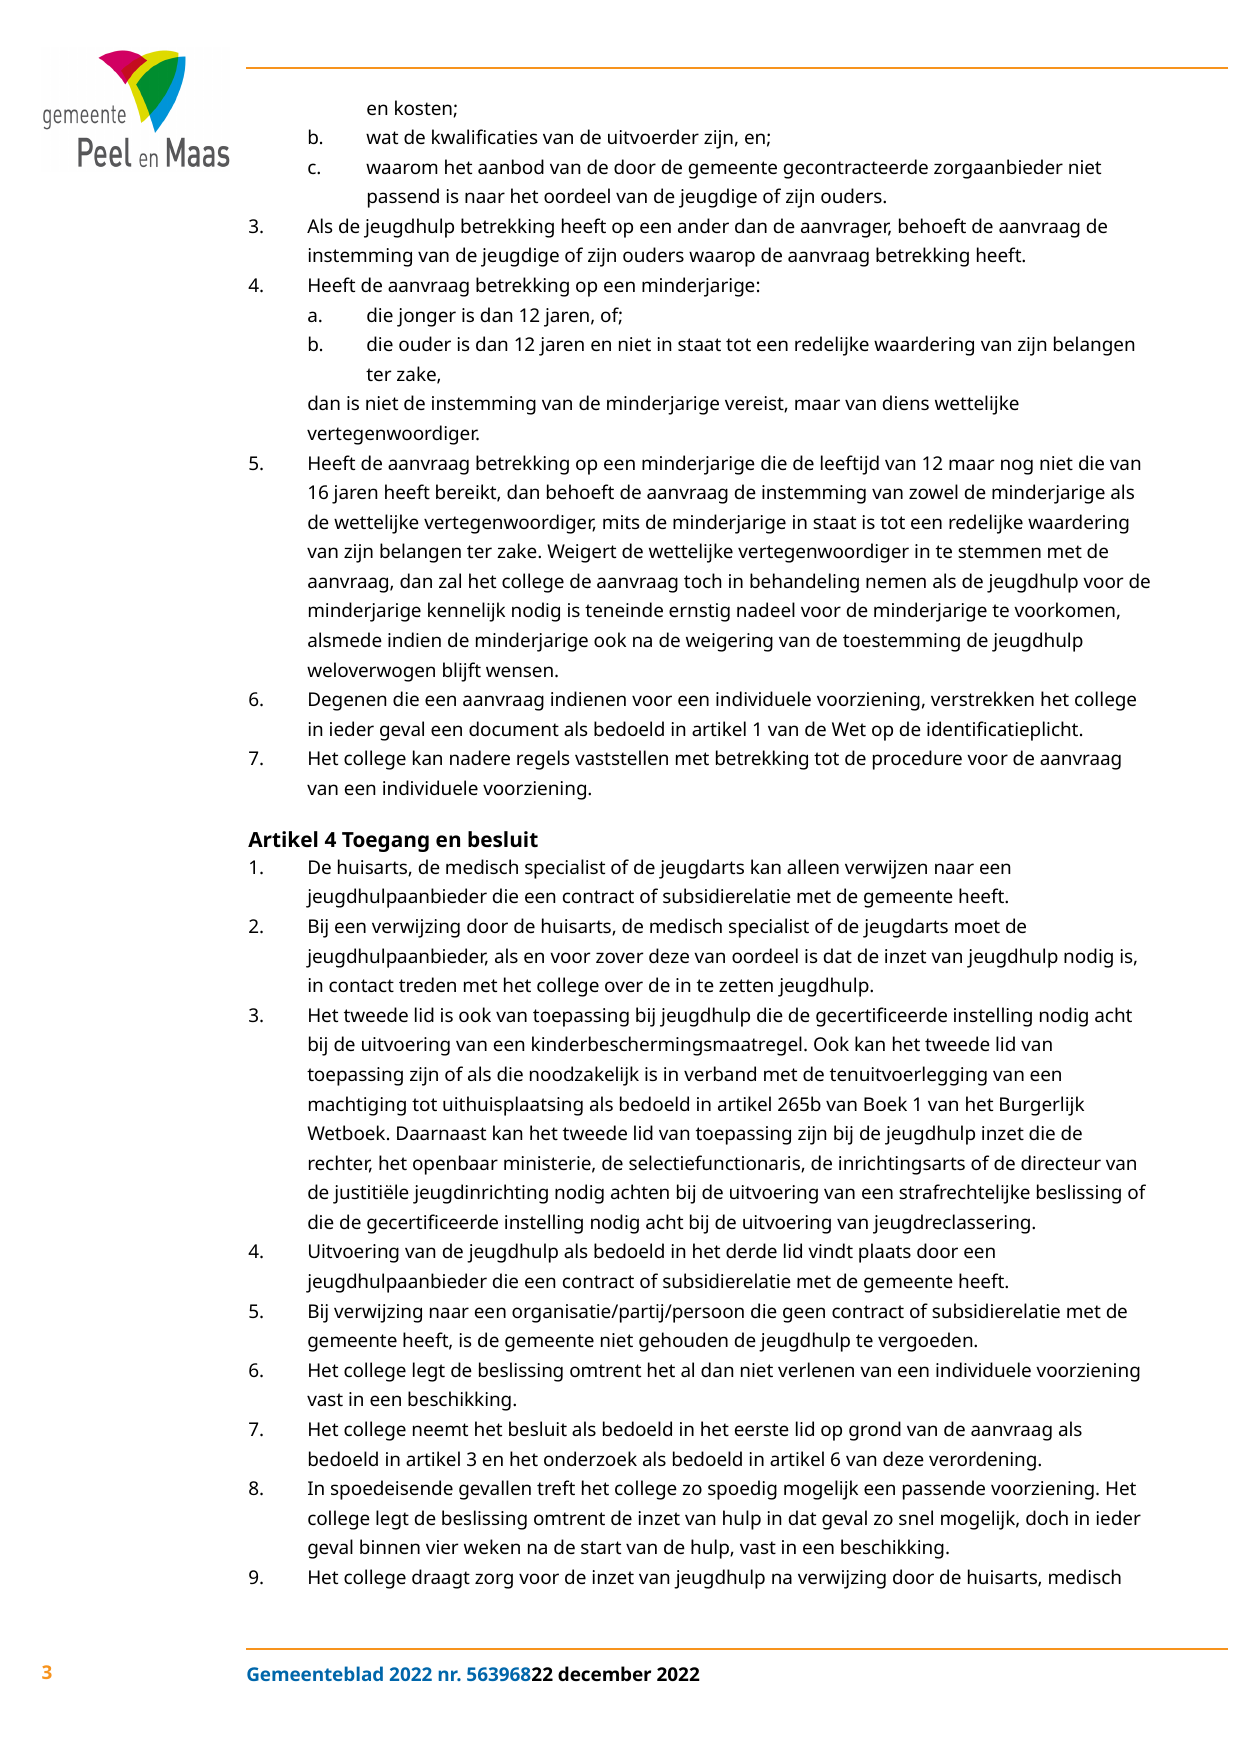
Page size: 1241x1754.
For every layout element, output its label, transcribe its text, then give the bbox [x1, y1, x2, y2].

list Bij verwijzing naar een organisatie/partij/persoon die geen contract of subsidierelatie met de gemeente heeft, is de gemeente niet gehouden de jeugdhulp te vergoeden. [248, 1298, 1152, 1353]
list Het tweede lid is ook van toepassing bij jeugdhulp die de gecertificeerde instelling nodig acht bij de uitvoering van een kinderbeschermingsmaatregel. Ook kan het tweede lid van toepassing zijn of als die noodzakelijk is in verband met de tenuitvoerlegging van een machtiging tot uithuisplaatsing als bedoeld in artikel 265b van Boek 1 van het Burgerlijk Wetboek. Daarnaast kan het tweede lid van toepassing zijn bij de jeugdhulp inzet die de rechter, het openbaar ministerie, de selectiefunctionaris, de inrichtingsarts of de directeur van de justitiële jeugdinrichting nodig achten bij de uitvoering van een strafrechtelijke beslissing of die de gecertificeerde instelling nodig acht bij de uitvoering van jeugdreclassering. [248, 1002, 1152, 1235]
list Heeft de aanvraag betrekking op een minderjarige: [248, 272, 1152, 298]
list waarom het aanbod van de door de gemeente gecontracteerde zorgaanbieder niet passend is naar het oordeel van de jeugdige of zijn ouders. [307, 154, 1152, 209]
picture [41, 47, 231, 172]
list Uitvoering van de jeugdhulp als bedoeld in het derde lid vindt plaats door een jeugdhulpaanbieder die een contract of subsidierelatie met de gemeente heeft. [248, 1239, 1152, 1294]
list Het college legt de beslissing omtrent het al dan niet verlenen van een individuele voorziening vast in een beschikking. [248, 1357, 1152, 1412]
list die jonger is dan 12 jaren, of; [307, 302, 1152, 328]
list De huisarts, de medisch specialist of de jeugdarts kan alleen verwijzen naar een jeugdhulpaanbieder die een contract of subsidierelatie met de gemeente heeft. [248, 854, 1152, 909]
list dan is niet de instemming van de minderjarige vereist, maar van diens wettelijke vertegenwoordiger. [248, 391, 1152, 446]
list Degenen die een aanvraag indienen voor een individuele voorziening, verstrekken het college in ieder geval een document als bedoeld in artikel 1 van de Wet op de identificatieplicht. [248, 686, 1152, 742]
list Als de jeugdhulp betrekking heeft op een ander dan de aanvrager, behoeft de aanvraag de instemming van de jeugdige of zijn ouders waarop de aanvraag betrekking heeft. [248, 213, 1152, 268]
list en kosten; [307, 95, 1152, 121]
list wat de kwalificaties van de uitvoerder zijn, en; [307, 124, 1152, 150]
list Het college draagt zorg voor de inzet van jeugdhulp na verwijzing door de huisarts, medisch [248, 1564, 1152, 1590]
list Bij een verwijzing door de huisarts, de medisch specialist of de jeugdarts moet de jeugdhulpaanbieder, als en voor zover deze van oordeel is dat de inzet van jeugdhulp nodig is, in contact treden met het college over de in te zetten jeugdhulp. [248, 913, 1152, 998]
text Artikel 4 Toegang en besluit [248, 826, 1152, 854]
list Heeft de aanvraag betrekking op een minderjarige die de leeftijd van 12 maar nog niet die van 16 jaren heeft bereikt, dan behoeft de aanvraag de instemming van zowel de minderjarige als de wettelijke vertegenwoordiger, mits de minderjarige in staat is tot een redelijke waardering van zijn belangen ter zake. Weigert de wettelijke vertegenwoordiger in te stemmen met de aanvraag, dan zal het college de aanvraag toch in behandeling nemen als de jeugdhulp voor de minderjarige kennelijk nodig is teneinde ernstig nadeel voor de minderjarige te voorkomen, alsmede indien de minderjarige ook na de weigering van de toestemming de jeugdhulp weloverwogen blijft wensen. [248, 450, 1152, 683]
list Het college neemt het besluit als bedoeld in het eerste lid op grond van de aanvraag als bedoeld in artikel 3 en het onderzoek als bedoeld in artikel 6 van deze verordening. [248, 1416, 1152, 1471]
list In spoedeisende gevallen treft het college zo spoedig mogelijk een passende voorziening. Het college legt de beslissing omtrent de inzet van hulp in dat geval zo snel mogelijk, doch in ieder geval binnen vier weken na de start van de hulp, vast in een beschikking. [248, 1475, 1152, 1560]
list die ouder is dan 12 jaren en niet in staat tot een redelijke waardering van zijn belangen ter zake, [307, 331, 1152, 387]
list Het college kan nadere regels vaststellen met betrekking tot de procedure voor de aanvraag van een individuele voorziening. [248, 746, 1152, 801]
